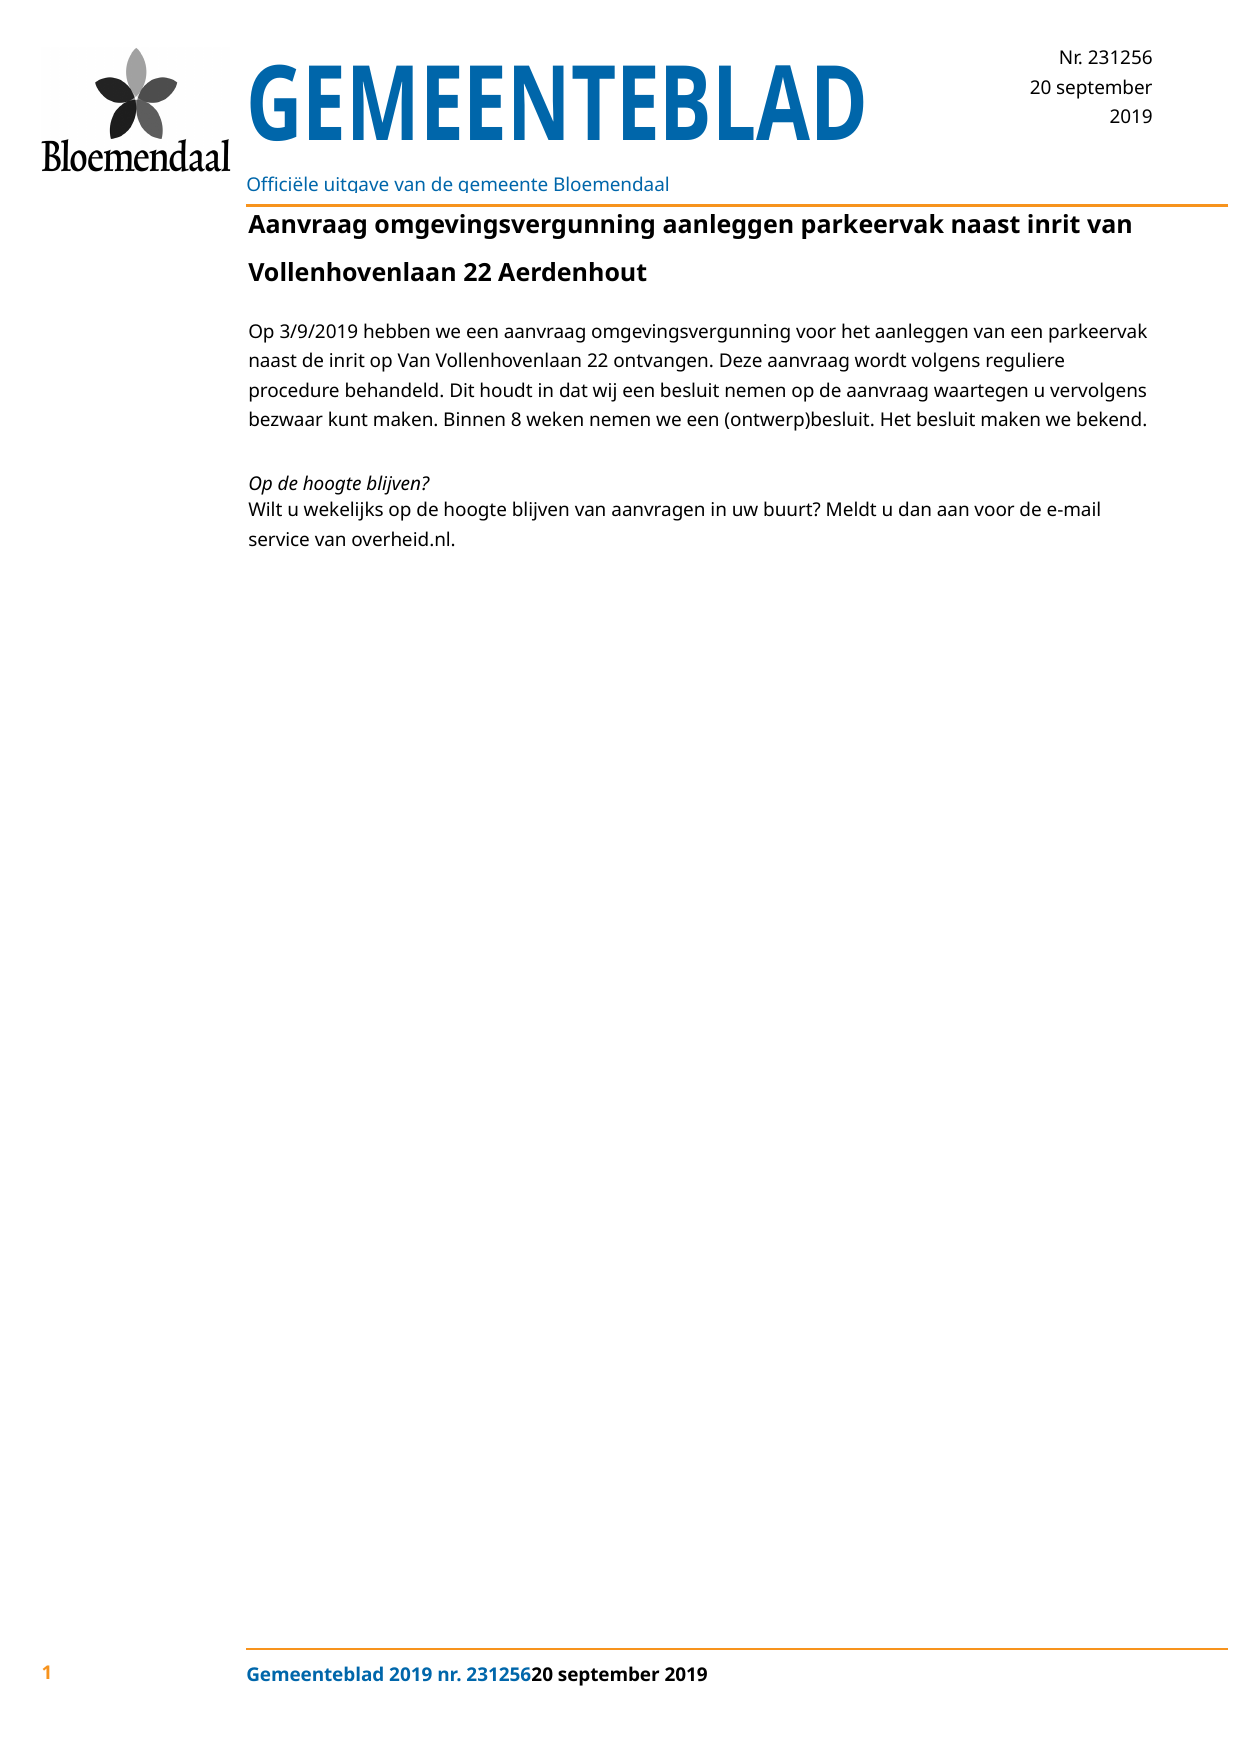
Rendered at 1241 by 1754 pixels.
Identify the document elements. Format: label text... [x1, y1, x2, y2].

picture [41, 47, 231, 172]
text Op 3/9/2019 hebben we een aanvraag omgevingsvergunning voor het aanleggen van een parkeervak naast de inrit op Van Vollenhovenlaan 22 ontvangen. Deze aanvraag wordt volgens reguliere procedure behandeld. Dit houdt in dat wij een besluit nemen op de aanvraag waartegen u vervolgens bezwaar kunt maken. Binnen 8 weken nemen we een (ontwerp)besluit. Het besluit maken we bekend. [248, 318, 1152, 432]
text Op de hoogte blijven? [248, 471, 1152, 496]
text Wilt u wekelijks op de hoogte blijven van aanvragen in uw buurt? Meldt u dan aan voor de e-mail service van overheid.nl. [248, 496, 1152, 552]
text Aanvraag omgevingsvergunning aanleggen parkeervak naast inrit van Vollenhovenlaan 22 Aerdenhout [248, 207, 1152, 288]
